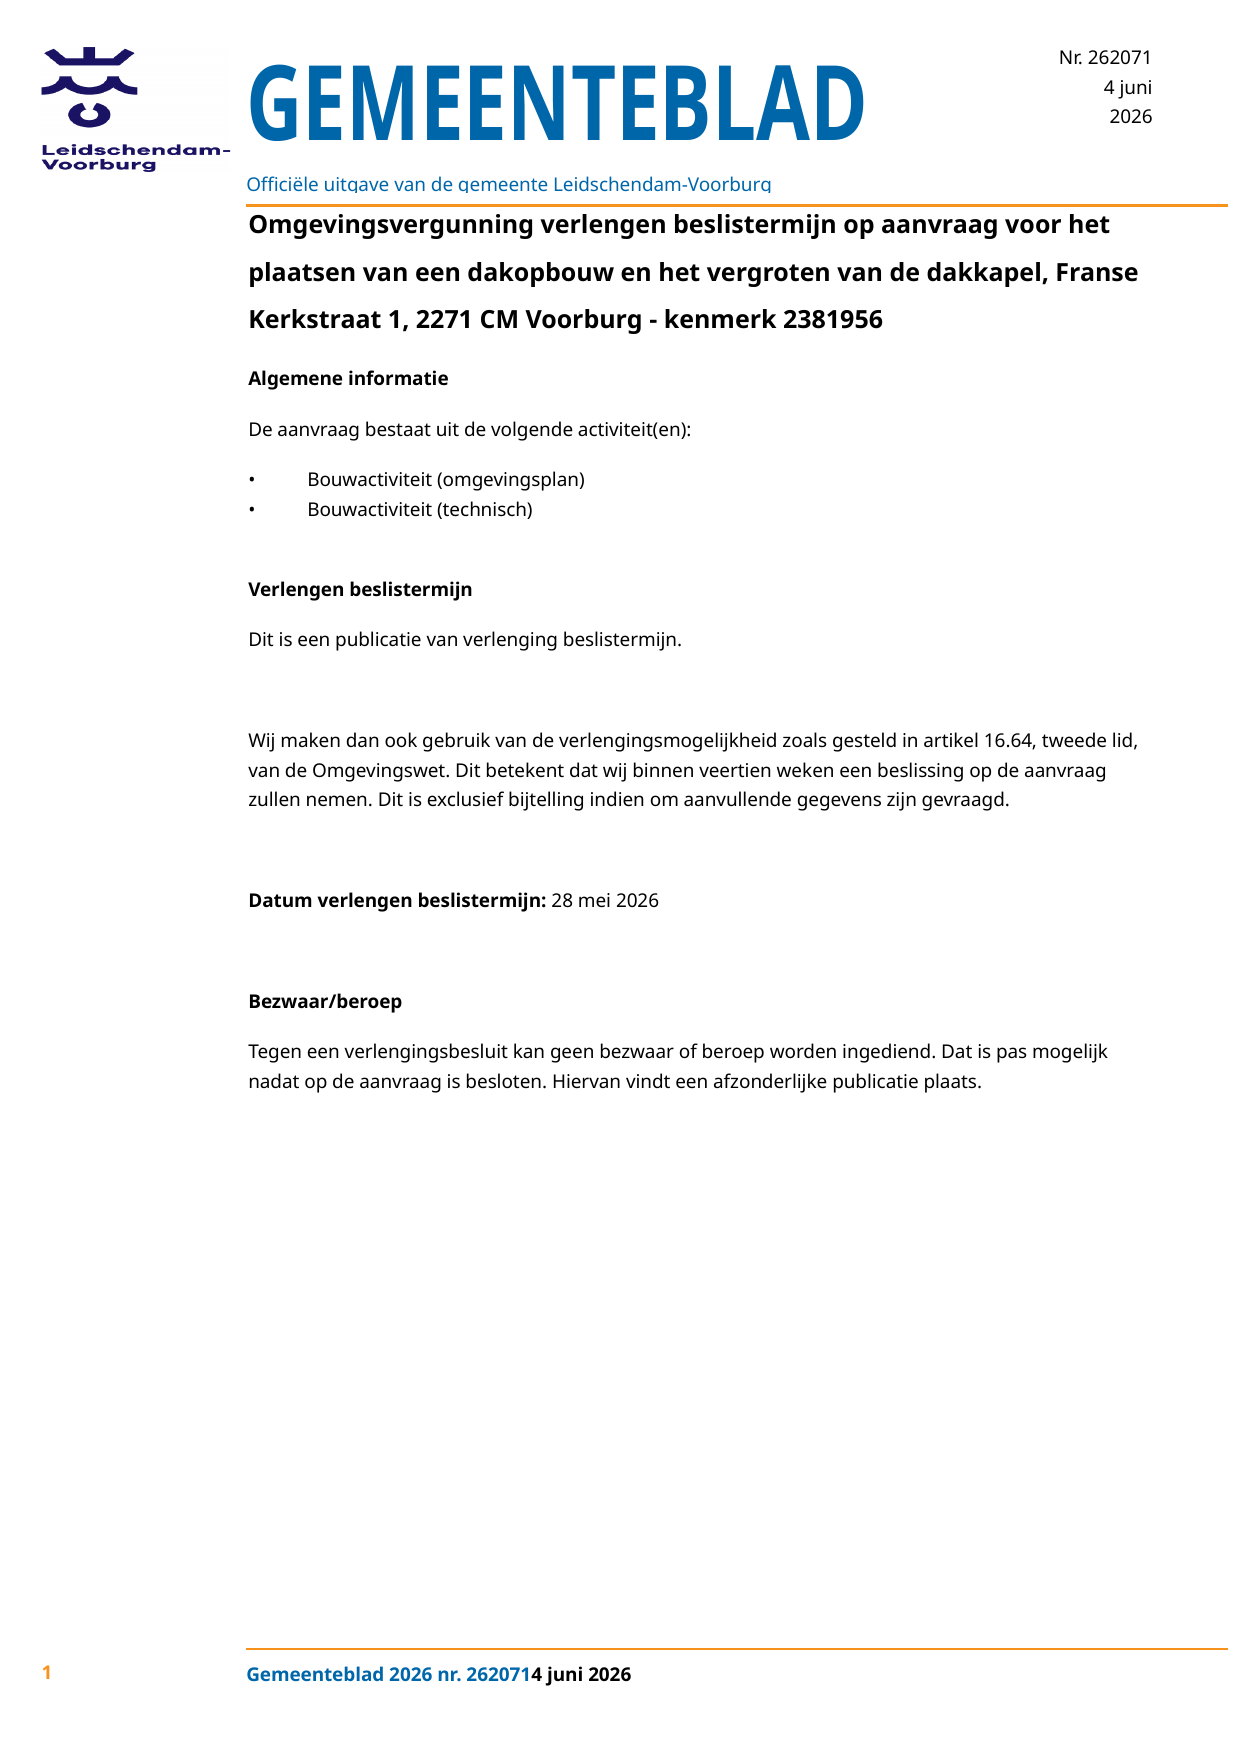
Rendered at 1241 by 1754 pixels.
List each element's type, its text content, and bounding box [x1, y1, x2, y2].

text Omgevingsvergunning verlengen beslistermijn op aanvraag voor het plaatsen van een dakopbouw en het vergroten van de dakkapel, Franse Kerkstraat 1, 2271 CM Voorburg - kenmerk 2381956 [248, 207, 1152, 336]
text De aanvraag bestaat uit de volgende activiteit(en): [248, 416, 1152, 442]
text Verlengen beslistermijn [248, 576, 1152, 602]
text Datum verlengen beslistermijn: 28 mei 2026 [248, 887, 1152, 913]
text Wij maken dan ook gebruik van de verlengingsmogelijkheid zoals gesteld in artikel 16.64, tweede lid, van de Omgevingswet. Dit betekent dat wij binnen veertien weken een beslissing op de aanvraag zullen nemen. Dit is exclusief bijtelling indien om aanvullende gegevens zijn gevraagd. [248, 727, 1152, 812]
picture [41, 47, 231, 172]
text Bezwaar/beroep [248, 988, 1152, 1014]
list Bouwactiviteit (omgevingsplan) [248, 466, 1152, 492]
text Tegen een verlengingsbesluit kan geen bezwaar of beroep worden ingediend. Dat is pas mogelijk nadat op de aanvraag is besloten. Hiervan vindt een afzonderlijke publicatie plaats. [248, 1038, 1152, 1094]
list Bouwactiviteit (technisch) [248, 496, 1152, 522]
text Algemene informatie [248, 366, 1152, 391]
text Dit is een publicatie van verlenging beslistermijn. [248, 626, 1152, 652]
